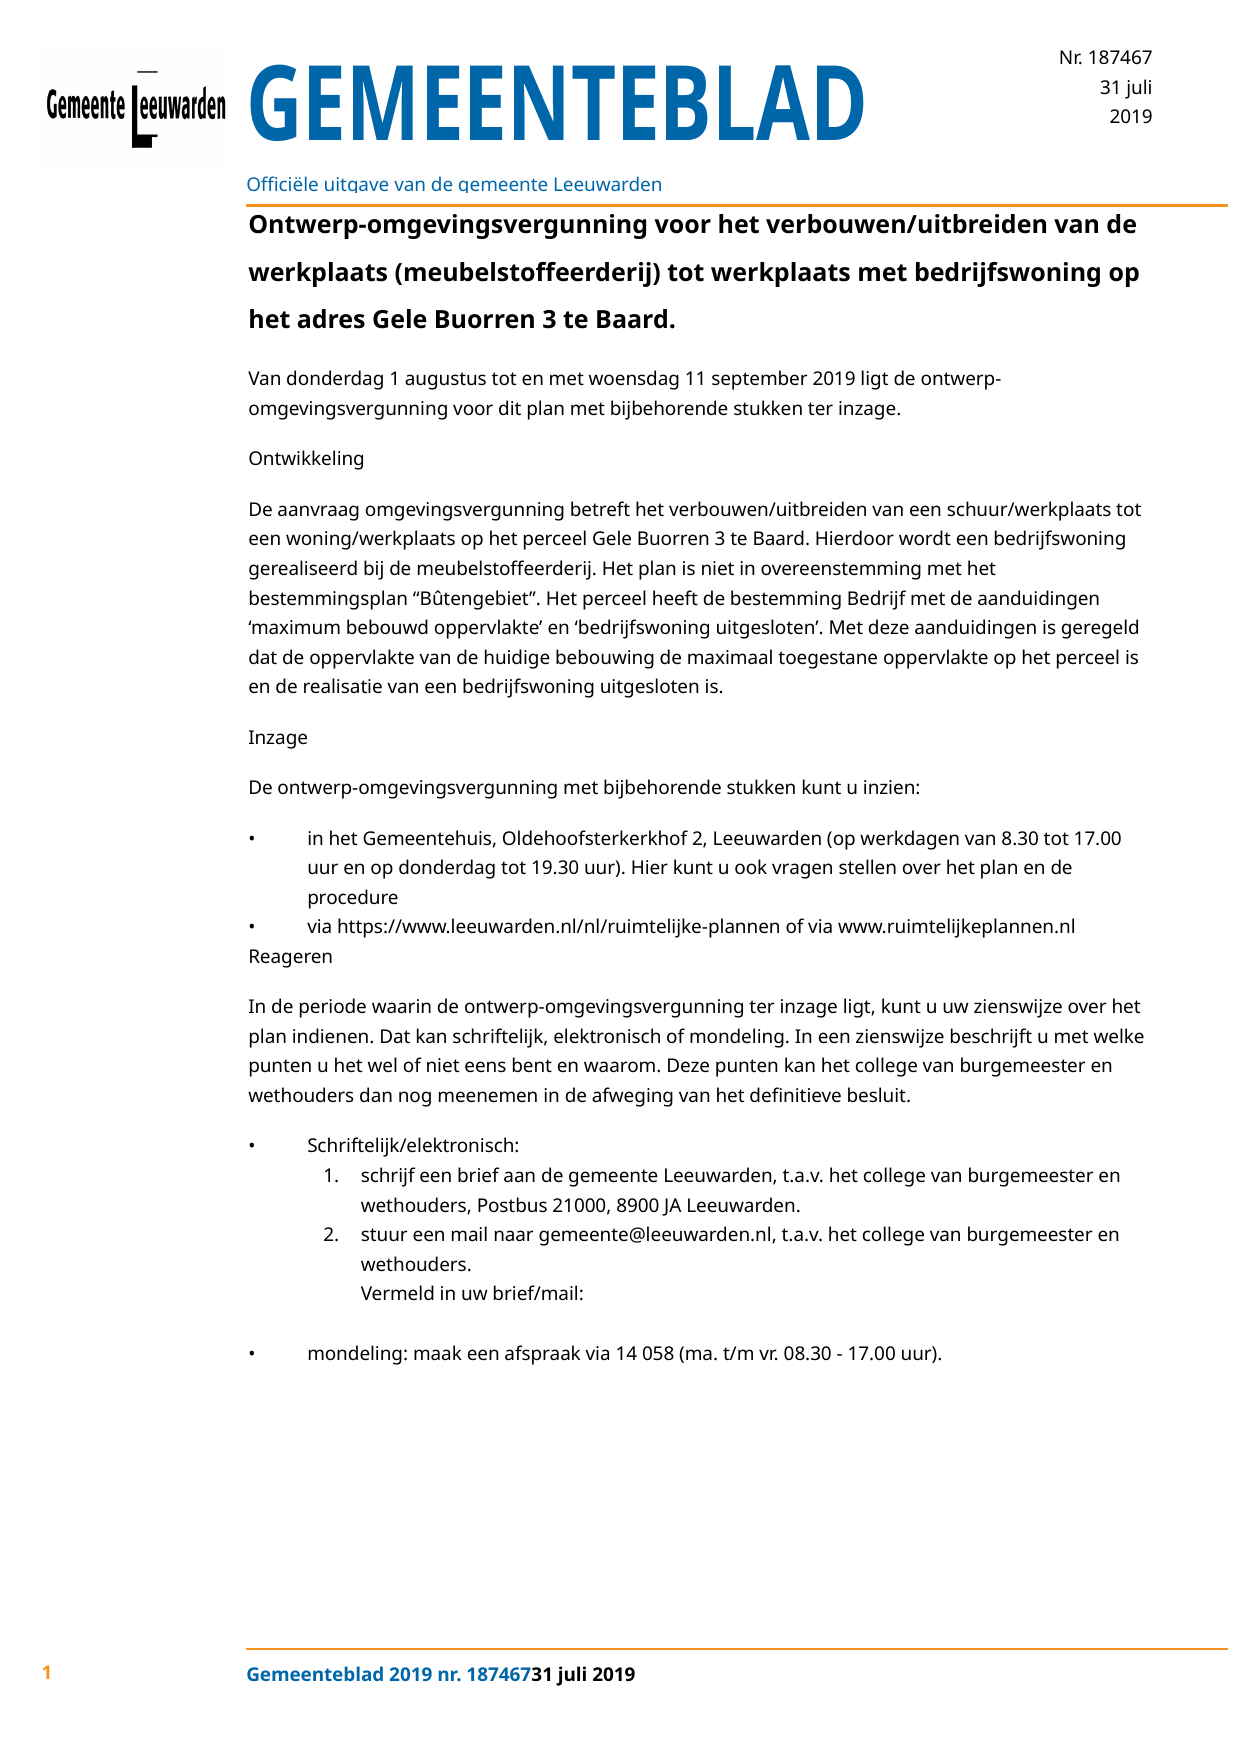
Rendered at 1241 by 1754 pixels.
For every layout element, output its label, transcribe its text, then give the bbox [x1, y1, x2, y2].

list via https://www.leeuwarden.nl/nl/ruimtelijke-plannen of via www.ruimtelijkeplannen.nl [248, 913, 1152, 939]
text Inzage [248, 724, 1152, 749]
list stuur een mail naar gemeente@leeuwarden.nl, t.a.v. het college van burgemeester en wethouders. [323, 1221, 1152, 1277]
text De aanvraag omgevingsvergunning betreft het verbouwen/uitbreiden van een schuur/werkplaats tot een woning/werkplaats op het perceel Gele Buorren 3 te Baard. Hierdoor wordt een bedrijfswoning gerealiseerd bij de meubelstoffeerderij. Het plan is niet in overeenstemming met het bestemmingsplan “Bûtengebiet”. Het perceel heeft de bestemming Bedrijf met de aanduidingen ‘maximum bebouwd oppervlakte’ en ‘bedrijfswoning uitgesloten’. Met deze aanduidingen is geregeld dat de oppervlakte van de huidige bebouwing de maximaal toegestane oppervlakte op het perceel is en de realisatie van een bedrijfswoning uitgesloten is. [248, 496, 1152, 699]
list Vermeld in uw brief/mail: [323, 1281, 1152, 1306]
text Van donderdag 1 augustus tot en met woensdag 11 september 2019 ligt de ontwerp-omgevingsvergunning voor dit plan met bijbehorende stukken ter inzage. [248, 366, 1152, 421]
list Schriftelijk/elektronisch: [248, 1133, 1152, 1158]
text De ontwerp-omgevingsvergunning met bijbehorende stukken kunt u inzien: [248, 774, 1152, 800]
text Reageren [248, 943, 1152, 969]
list schrijf een brief aan de gemeente Leeuwarden, t.a.v. het college van burgemeester en wethouders, Postbus 21000, 8900 JA Leeuwarden. [323, 1162, 1152, 1217]
text In de periode waarin de ontwerp-omgevingsvergunning ter inzage ligt, kunt u uw zienswijze over het plan indienen. Dat kan schriftelijk, elektronisch of mondeling. In een zienswijze beschrijft u met welke punten u het wel of niet eens bent en waarom. Deze punten kan het college van burgemeester en wethouders dan nog meenemen in de afweging van het definitieve besluit. [248, 993, 1152, 1108]
list mondeling: maak een afspraak via 14 058 (ma. t/m vr. 08.30 - 17.00 uur). [248, 1340, 1152, 1365]
text Ontwerp-omgevingsvergunning voor het verbouwen/uitbreiden van de werkplaats (meubelstoffeerderij) tot werkplaats met bedrijfswoning op het adres Gele Buorren 3 te Baard. [248, 207, 1152, 336]
text Ontwikkeling [248, 446, 1152, 471]
list in het Gemeentehuis, Oldehoofsterkerkhof 2, Leeuwarden (op werkdagen van 8.30 tot 17.00 uur en op donderdag tot 19.30 uur). Hier kunt u ook vragen stellen over het plan en de procedure [248, 825, 1152, 909]
picture [41, 47, 231, 172]
